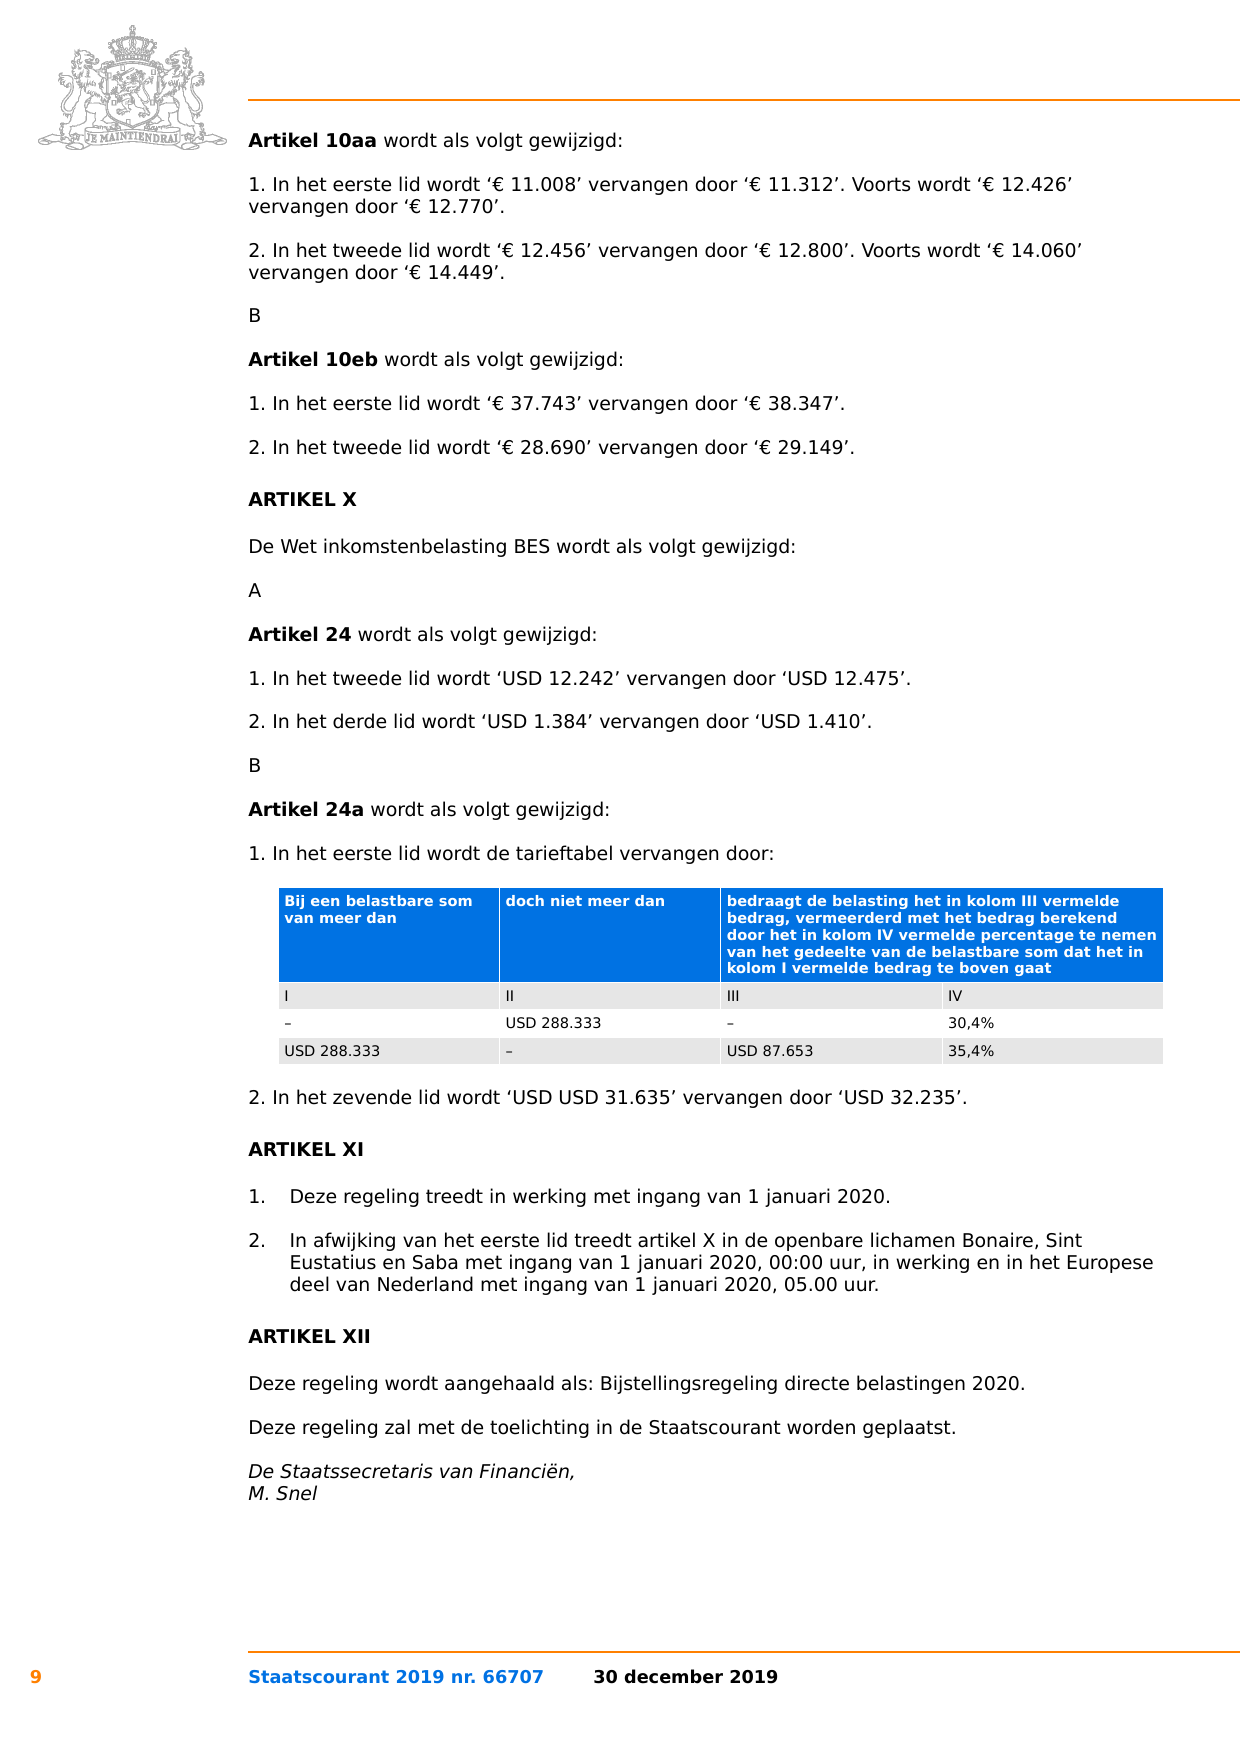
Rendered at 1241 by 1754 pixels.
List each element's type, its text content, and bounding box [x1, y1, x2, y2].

text De Wet inkomstenbelasting BES wordt als volgt gewijzigd: [248, 536, 1163, 558]
table_cell 30,4% [943, 1011, 1163, 1037]
table_header doch niet meer dan [500, 888, 720, 982]
table_cell – [721, 1011, 942, 1037]
text Artikel 10aa wordt als volgt gewijzigd: [248, 130, 1163, 152]
text B [248, 755, 1163, 777]
text B [248, 305, 1163, 327]
subtitle ARTIKEL X [248, 489, 1163, 511]
table_cell IV [943, 983, 1163, 1009]
table_cell USD 87.653 [721, 1038, 942, 1064]
text De Staatssecretaris van Financiën, M. Snel [248, 1461, 1163, 1504]
text 2. In het derde lid wordt ‘USD 1.384’ vervangen door ‘USD 1.410’. [248, 711, 1163, 733]
text 1. In het eerste lid wordt de tarieftabel vervangen door: [248, 843, 1163, 865]
table_cell USD 288.333 [279, 1038, 499, 1064]
subtitle ARTIKEL XII [248, 1326, 1163, 1348]
text Deze regeling zal met de toelichting in de Staatscourant worden geplaatst. [248, 1417, 1163, 1439]
table_cell – [500, 1038, 720, 1064]
text 1. In het eerste lid wordt ‘€ 11.008’ vervangen door ‘€ 11.312’. Voorts wordt ‘€ 12.426’ vervangen door ‘€ 12.770’. [248, 174, 1163, 218]
table_cell – [279, 1011, 499, 1037]
table_header bedraagt de belasting het in kolom III vermelde bedrag, vermeerderd met het bedrag berekend door het in kolom IV vermelde percentage te nemen van het gedeelte van de belastbare som dat het in kolom I vermelde bedrag te boven gaat [721, 888, 1163, 982]
text Artikel 24a wordt als volgt gewijzigd: [248, 799, 1163, 821]
text 2. In het zevende lid wordt ‘USD USD 31.635’ vervangen door ‘USD 32.235’. [248, 1087, 1163, 1109]
picture [38, 25, 227, 150]
table_cell 35,4% [943, 1038, 1163, 1064]
text 2. In het tweede lid wordt ‘€ 28.690’ vervangen door ‘€ 29.149’. [248, 437, 1163, 459]
text Deze regeling wordt aangehaald als: Bijstellingsregeling directe belastingen 2020. [248, 1373, 1163, 1395]
subtitle ARTIKEL XI [248, 1139, 1163, 1161]
text 1. In het tweede lid wordt ‘USD 12.242’ vervangen door ‘USD 12.475’. [248, 667, 1163, 689]
text Artikel 24 wordt als volgt gewijzigd: [248, 624, 1163, 646]
text 1. In het eerste lid wordt ‘€ 37.743’ vervangen door ‘€ 38.347’. [248, 393, 1163, 415]
text A [248, 580, 1163, 602]
table_header Bij een belastbare som van meer dan [279, 888, 499, 982]
text Artikel 10eb wordt als volgt gewijzigd: [248, 349, 1163, 371]
text 2. In het tweede lid wordt ‘€ 12.456’ vervangen door ‘€ 12.800’. Voorts wordt ‘€ 14.060’ vervangen door ‘€ 14.449’. [248, 239, 1163, 283]
table_cell III [721, 983, 942, 1009]
table_cell USD 288.333 [500, 1011, 720, 1037]
table_cell I [279, 983, 499, 1009]
text 2. In afwijking van het eerste lid treedt artikel X in de openbare lichamen Bonaire, Sint Eustatius en Saba met ingang van 1 januari 2020, 00:00 uur, in werking en in het Europese deel van Nederland met ingang van 1 januari 2020, 05.00 uur. [248, 1230, 1163, 1296]
text 1. Deze regeling treedt in werking met ingang van 1 januari 2020. [248, 1186, 1163, 1208]
table_cell II [500, 983, 720, 1009]
